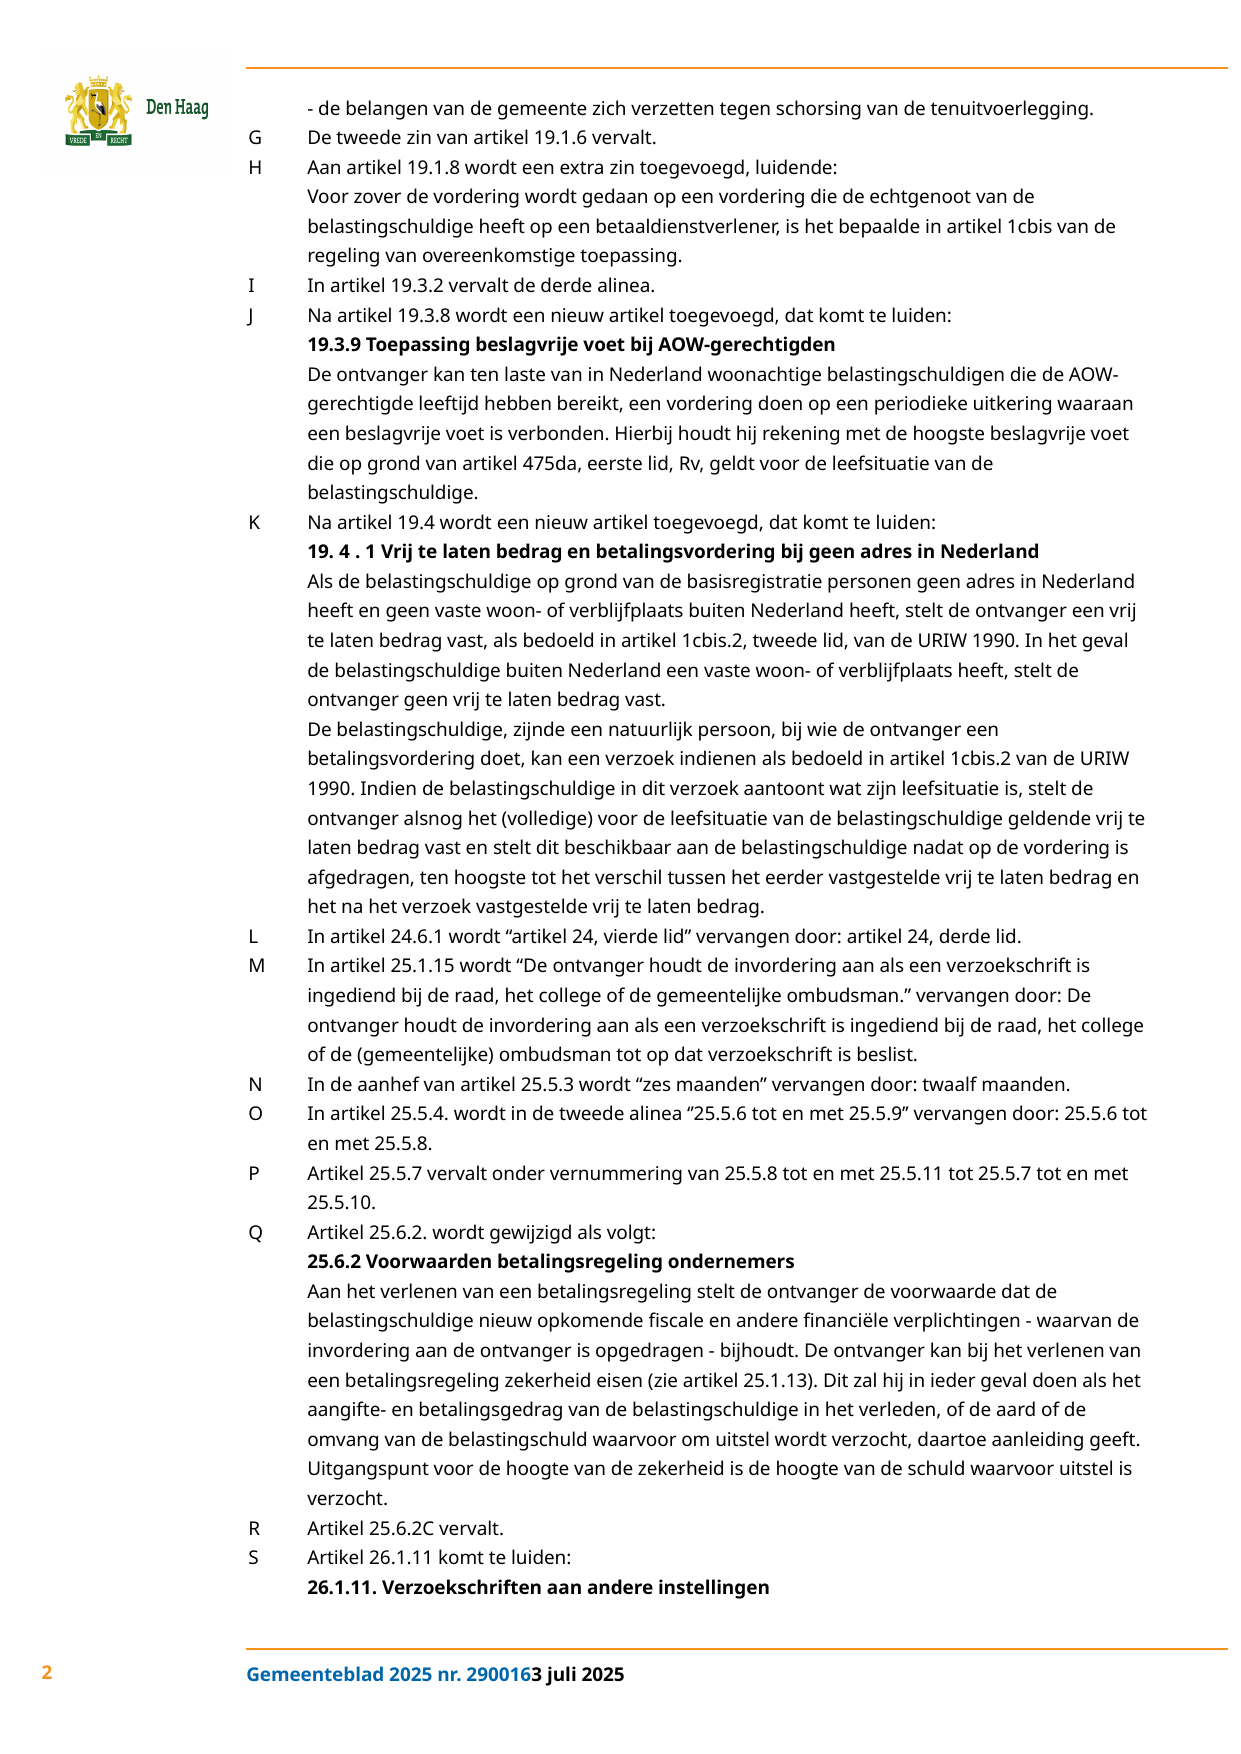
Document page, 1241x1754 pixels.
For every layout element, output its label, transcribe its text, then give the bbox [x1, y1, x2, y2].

list Aan het verlenen van een betalingsregeling stelt de ontvanger de voorwaarde dat de belastingschuldige nieuw opkomende fiscale en andere financiële verplichtingen - waarvan de invordering aan de ontvanger is opgedragen - bijhoudt. De ontvanger kan bij het verlenen van een betalingsregeling zekerheid eisen (zie artikel 25.1.13). Dit zal hij in ieder geval doen als het aangifte- en betalingsgedrag van de belastingschuldige in het verleden, of de aard of de omvang van de belastingschuld waarvoor om uitstel wordt verzocht, daartoe aanleiding geeft. Uitgangspunt voor de hoogte van de zekerheid is de hoogte van de schuld waarvoor uitstel is verzocht. [248, 1278, 1152, 1511]
list Artikel 25.6.2C vervalt. [248, 1515, 1152, 1541]
list - de belangen van de gemeente zich verzetten tegen schorsing van de tenuitvoerlegging. [248, 95, 1152, 121]
list Artikel 26.1.11 komt te luiden: [248, 1544, 1152, 1570]
list Aan artikel 19.1.8 wordt een extra zin toegevoegd, luidende: [248, 154, 1152, 180]
list Artikel 25.6.2. wordt gewijzigd als volgt: [248, 1219, 1152, 1245]
list In artikel 24.6.1 wordt “artikel 24, vierde lid” vervangen door: artikel 24, derde lid. [248, 923, 1152, 949]
list 25.6.2 Voorwaarden betalingsregeling ondernemers [248, 1248, 1152, 1274]
list De belastingschuldige, zijnde een natuurlijk persoon, bij wie de ontvanger een betalingsvordering doet, kan een verzoek indienen als bedoeld in artikel 1cbis.2 van de URIW 1990. Indien de belastingschuldige in dit verzoek aantoont wat zijn leefsituatie is, stelt de ontvanger alsnog het (volledige) voor de leefsituatie van de belastingschuldige geldende vrij te laten bedrag vast en stelt dit beschikbaar aan de belastingschuldige nadat op de vordering is afgedragen, ten hoogste tot het verschil tussen het eerder vastgestelde vrij te laten bedrag en het na het verzoek vastgestelde vrij te laten bedrag. [248, 716, 1152, 919]
list De tweede zin van artikel 19.1.6 vervalt. [248, 124, 1152, 150]
list Artikel 25.5.7 vervalt onder vernummering van 25.5.8 tot en met 25.5.11 tot 25.5.7 tot en met 25.5.10. [248, 1160, 1152, 1215]
list In artikel 19.3.2 vervalt de derde alinea. [248, 272, 1152, 298]
list In de aanhef van artikel 25.5.3 wordt “zes maanden” vervangen door: twaalf maanden. [248, 1071, 1152, 1097]
list De ontvanger kan ten laste van in Nederland woonachtige belastingschuldigen die de AOW- gerechtigde leeftijd hebben bereikt, een vordering doen op een periodieke uitkering waaraan een beslagvrije voet is verbonden. Hierbij houdt hij rekening met de hoogste beslagvrije voet die op grond van artikel 475da, eerste lid, Rv, geldt voor de leefsituatie van de belastingschuldige. [248, 361, 1152, 505]
list 19. 4 . 1 Vrij te laten bedrag en betalingsvordering bij geen adres in Nederland [248, 538, 1152, 564]
list Na artikel 19.4 wordt een nieuw artikel toegevoegd, dat komt te luiden: [248, 509, 1152, 535]
list Als de belastingschuldige op grond van de basisregistratie personen geen adres in Nederland heeft en geen vaste woon- of verblijfplaats buiten Nederland heeft, stelt de ontvanger een vrij te laten bedrag vast, als bedoeld in artikel 1cbis.2, tweede lid, van de URIW 1990. In het geval de belastingschuldige buiten Nederland een vaste woon- of verblijfplaats heeft, stelt de ontvanger geen vrij te laten bedrag vast. [248, 568, 1152, 712]
list Voor zover de vordering wordt gedaan op een vordering die de echtgenoot van de belastingschuldige heeft op een betaaldienstverlener, is het bepaalde in artikel 1cbis van de regeling van overeenkomstige toepassing. [248, 183, 1152, 268]
list 19.3.9 Toepassing beslagvrije voet bij AOW-gerechtigden [248, 331, 1152, 357]
list In artikel 25.1.15 wordt “De ontvanger houdt de invordering aan als een verzoekschrift is ingediend bij de raad, het college of de gemeentelijke ombudsman.” vervangen door: De ontvanger houdt de invordering aan als een verzoekschrift is ingediend bij de raad, het college of de (gemeentelijke) ombudsman tot op dat verzoekschrift is beslist. [248, 953, 1152, 1067]
list 26.1.11. Verzoekschriften aan andere instellingen [248, 1574, 1152, 1600]
picture [41, 47, 231, 172]
list Na artikel 19.3.8 wordt een nieuw artikel toegevoegd, dat komt te luiden: [248, 302, 1152, 328]
list In artikel 25.5.4. wordt in de tweede alinea ‘’25.5.6 tot en met 25.5.9’’ vervangen door: 25.5.6 tot en met 25.5.8. [248, 1101, 1152, 1156]
